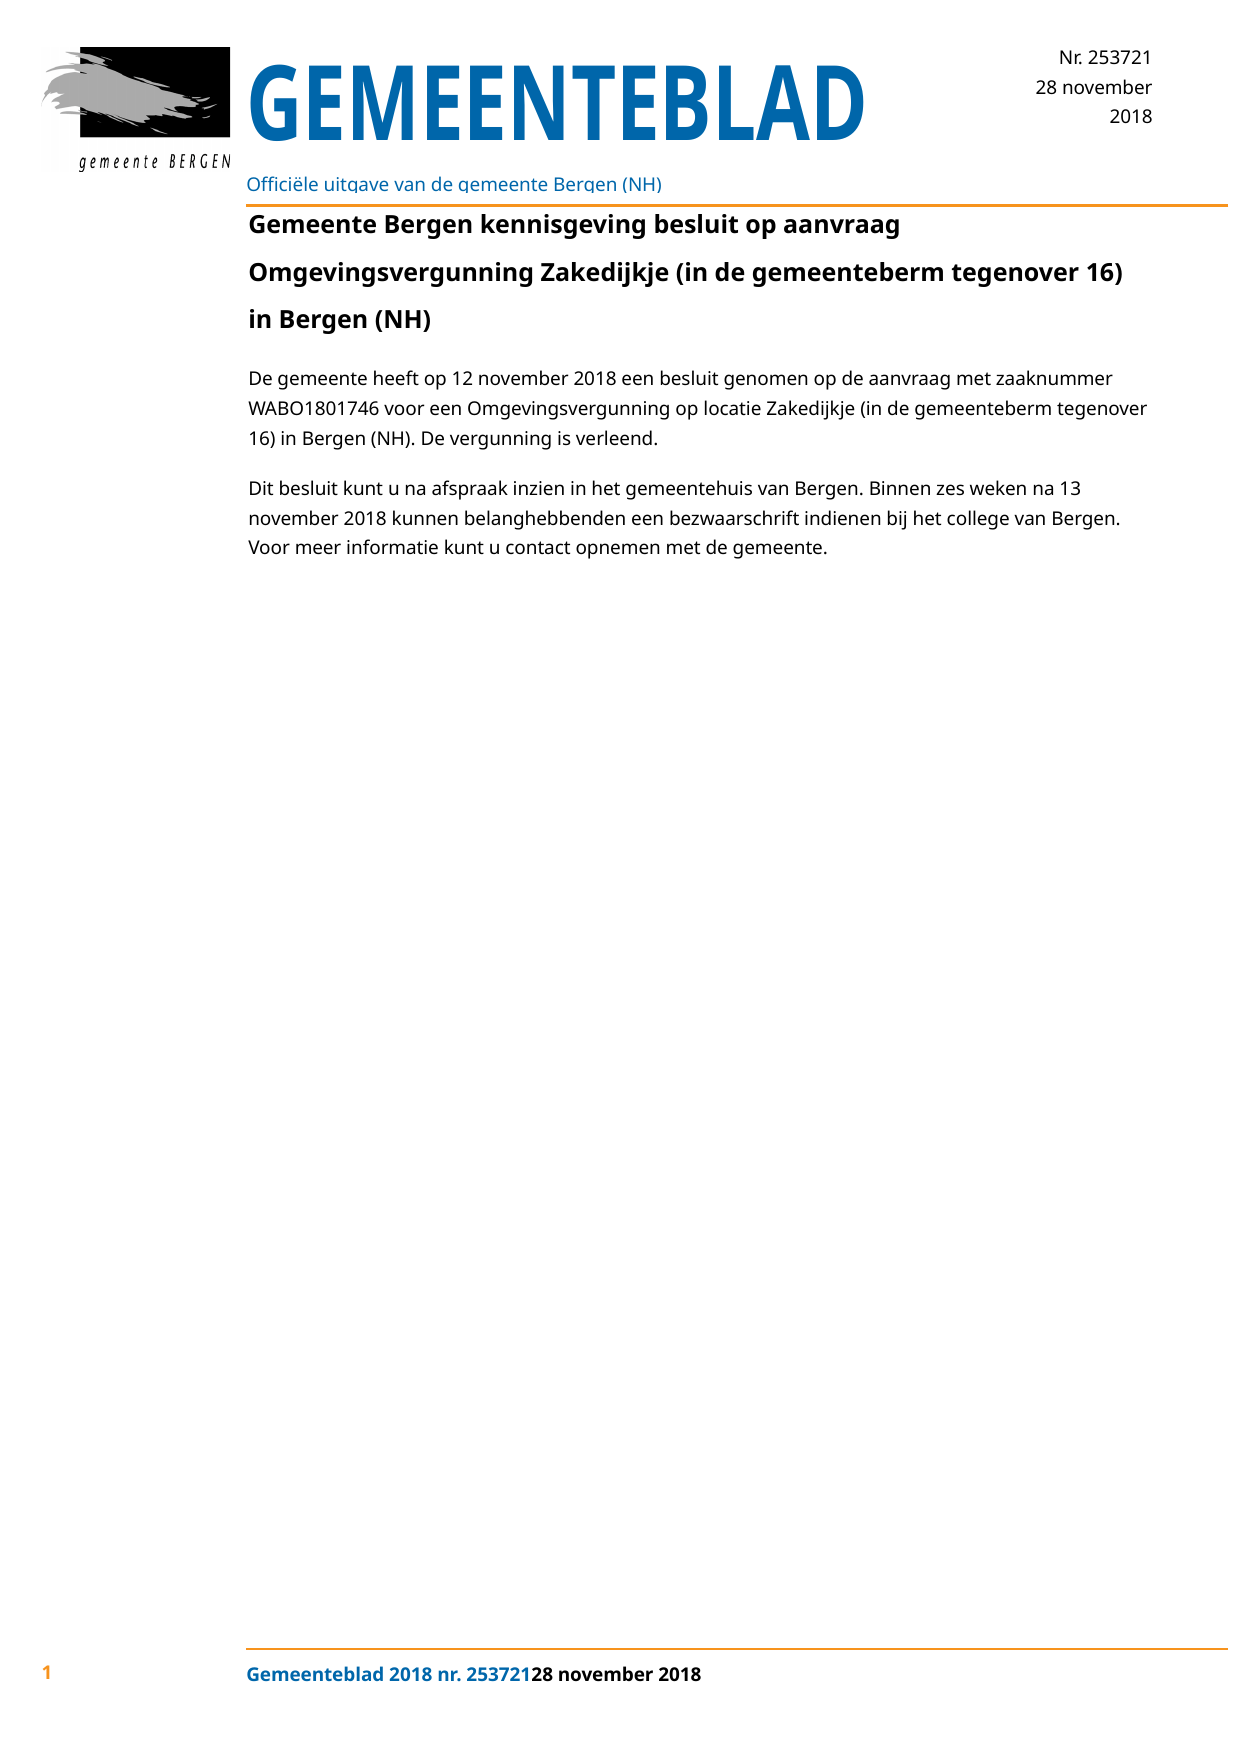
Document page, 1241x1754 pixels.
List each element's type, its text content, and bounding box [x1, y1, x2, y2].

text Gemeente Bergen kennisgeving besluit op aanvraag Omgevingsvergunning Zakedijkje (in de gemeenteberm tegenover 16) in Bergen (NH) [248, 207, 1152, 336]
text De gemeente heeft op 12 november 2018 een besluit genomen op de aanvraag met zaaknummer WABO1801746 voor een Omgevingsvergunning op locatie Zakedijkje (in de gemeenteberm tegenover 16) in Bergen (NH). De vergunning is verleend. [248, 366, 1152, 450]
picture [41, 47, 231, 172]
text Dit besluit kunt u na afspraak inzien in het gemeentehuis van Bergen. Binnen zes weken na 13 november 2018 kunnen belanghebbenden een bezwaarschrift indienen bij het college van Bergen. Voor meer informatie kunt u contact opnemen met de gemeente. [248, 475, 1152, 560]
